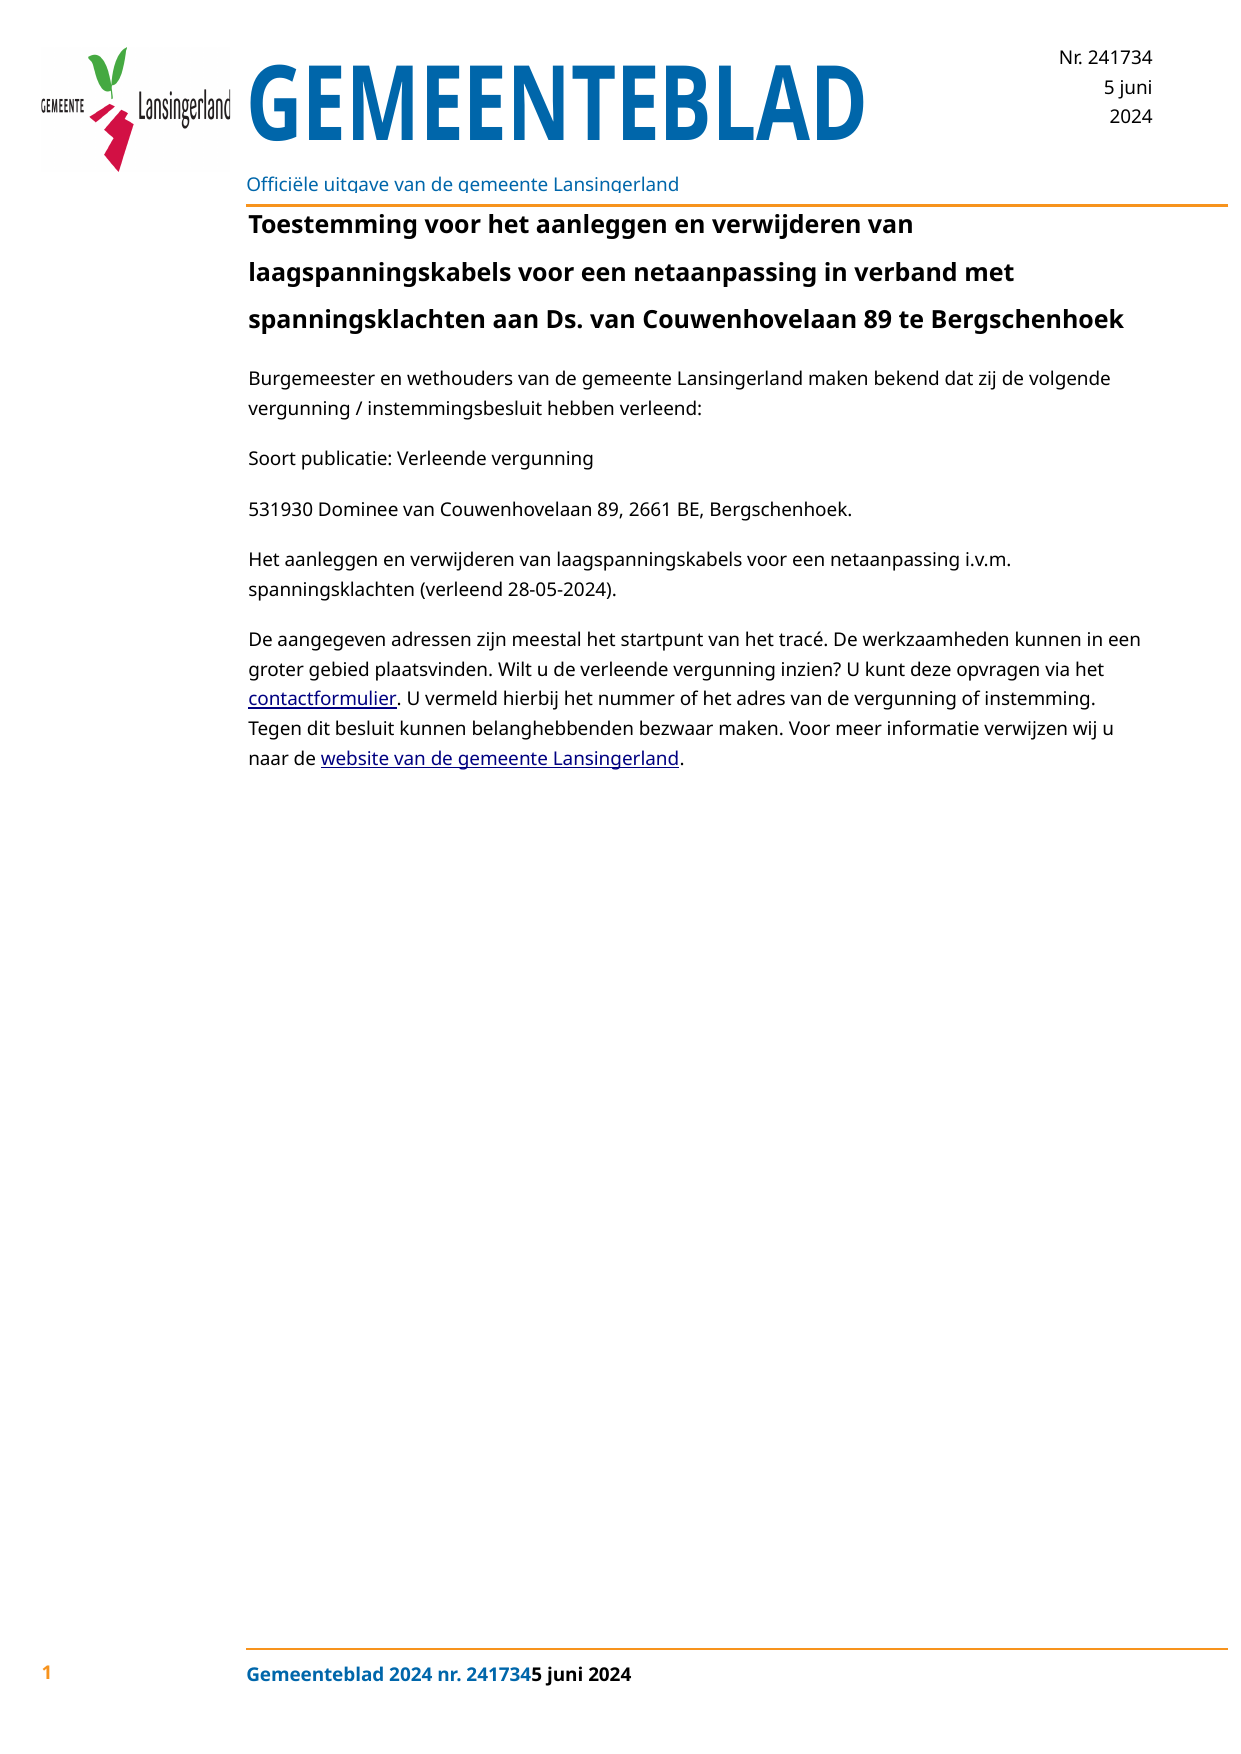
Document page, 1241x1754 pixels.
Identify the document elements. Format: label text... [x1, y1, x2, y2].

text 531930 Dominee van Couwenhovelaan 89, 2661 BE, Bergschenhoek. [248, 496, 1152, 522]
text De aangegeven adressen zijn meestal het startpunt van het tracé. De werkzaamheden kunnen in een groter gebied plaatsvinden. Wilt u de verleende vergunning inzien? U kunt deze opvragen via het contactformulier. U vermeld hierbij het nummer of het adres van de vergunning of instemming. Tegen dit besluit kunnen belanghebbenden bezwaar maken. Voor meer informatie verwijzen wij u naar de website van de gemeente Lansingerland. [248, 626, 1152, 770]
text Burgemeester en wethouders van de gemeente Lansingerland maken bekend dat zij de volgende vergunning / instemmingsbesluit hebben verleend: [248, 366, 1152, 421]
text Toestemming voor het aanleggen en verwijderen van laagspanningskabels voor een netaanpassing in verband met spanningsklachten aan Ds. van Couwenhovelaan 89 te Bergschenhoek [248, 207, 1152, 336]
text Soort publicatie: Verleende vergunning [248, 446, 1152, 471]
text Het aanleggen en verwijderen van laagspanningskabels voor een netaanpassing i.v.m. spanningsklachten (verleend 28-05-2024). [248, 546, 1152, 602]
picture [41, 47, 231, 172]
